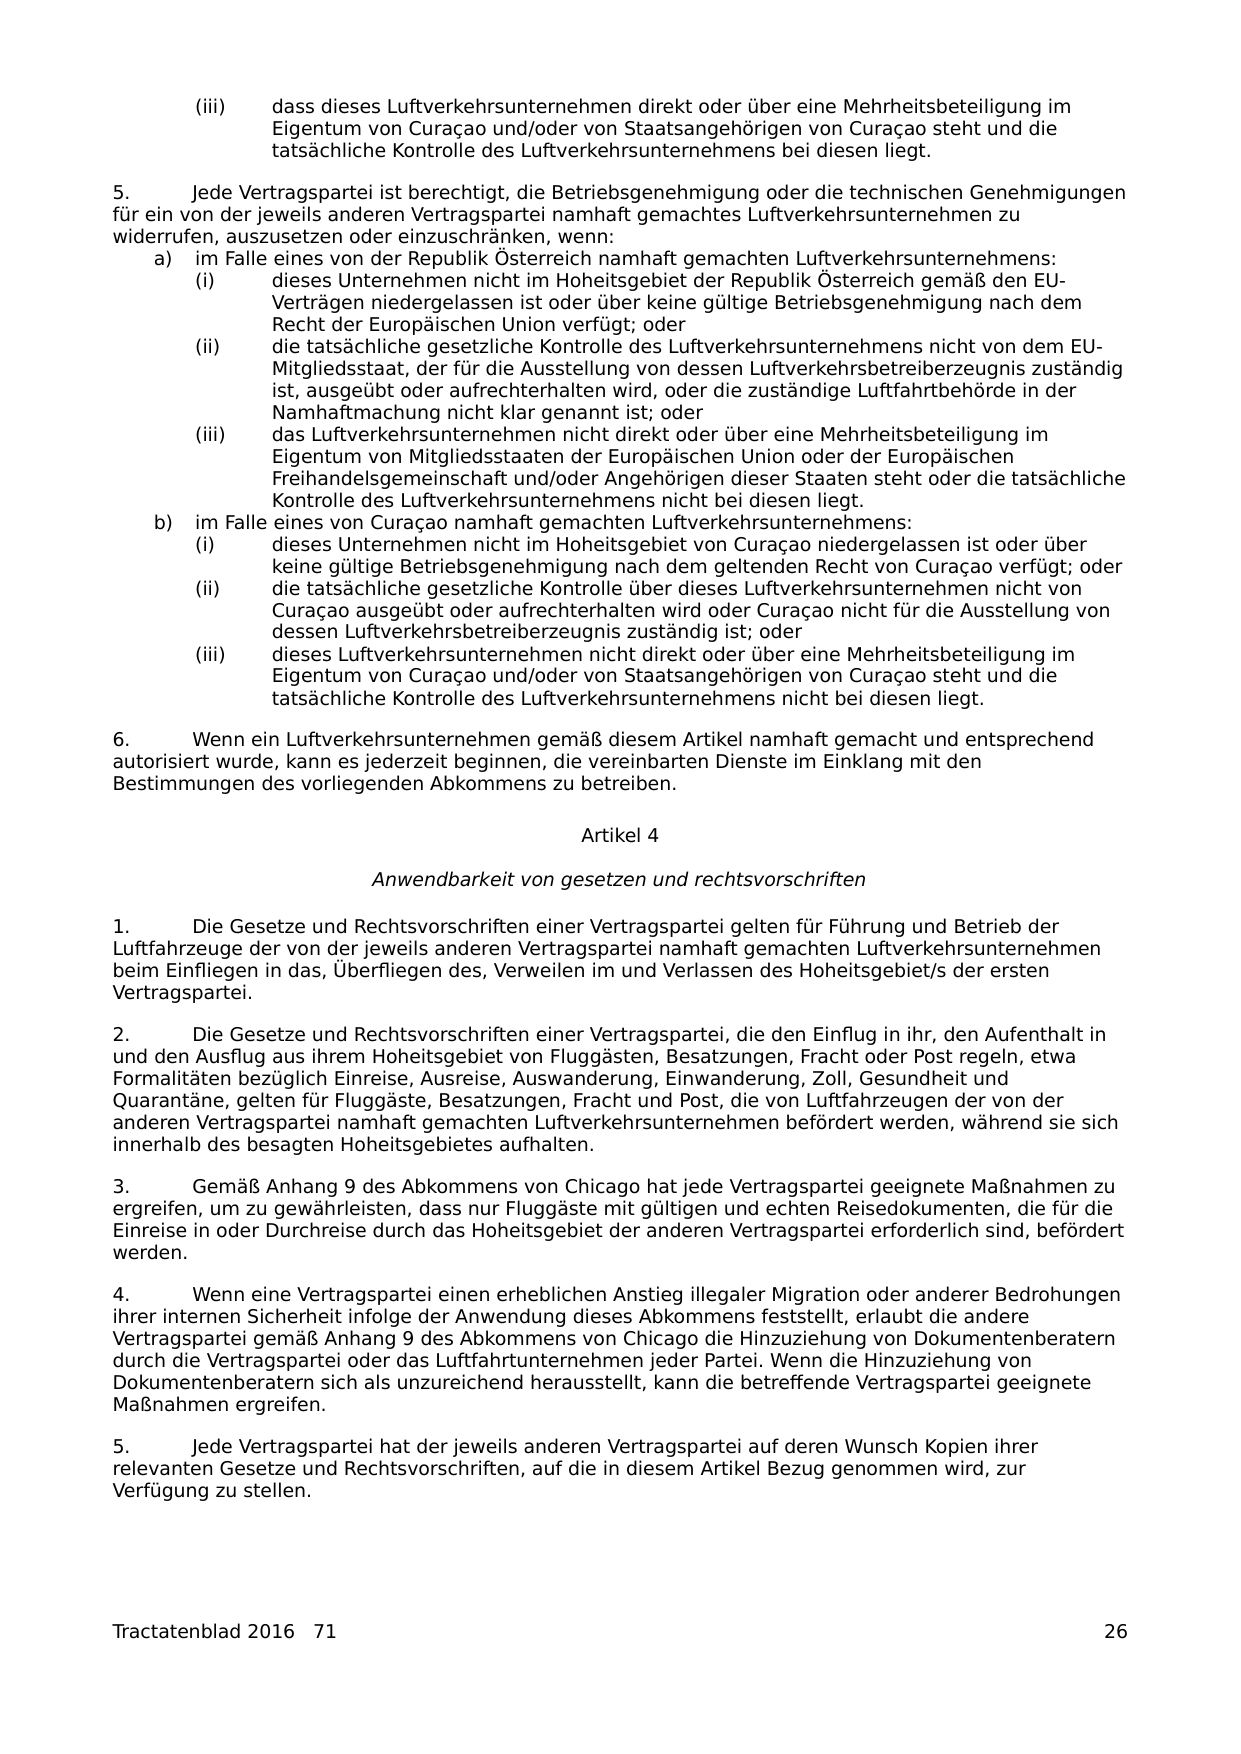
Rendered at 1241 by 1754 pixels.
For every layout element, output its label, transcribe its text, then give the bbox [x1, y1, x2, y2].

text 4. Wenn eine Vertragspartei einen erheblichen Anstieg illegaler Migration oder anderer Bedrohungen ihrer internen Sicherheit infolge der Anwendung dieses Abkommens feststellt, erlaubt die andere Vertragspartei gemäß Anhang 9 des Abkommens von Chicago die Hinzuziehung von Dokumentenberatern durch die Vertragspartei oder das Luftfahrtunternehmen jeder Partei. Wenn die Hinzuziehung von Dokumentenberatern sich als unzureichend herausstellt, kann die betreffende Vertragspartei geeignete Maßnahmen ergreifen. [112, 1284, 1128, 1416]
text (ii) die tatsächliche gesetzliche Kontrolle über dieses Luftverkehrsunternehmen nicht von Curaçao ausgeübt oder aufrechterhalten wird oder Curaçao nicht für die Ausstellung von dessen Luftverkehrsbetreiberzeugnis zuständig ist; oder [195, 577, 1128, 643]
text (i) dieses Unternehmen nicht im Hoheitsgebiet der Republik Österreich gemäß den EU-Verträgen niedergelassen ist oder über keine gültige Betriebsgenehmigung nach dem Recht der Europäischen Union verfügt; oder [195, 270, 1128, 336]
text 5. Jede Vertragspartei hat der jeweils anderen Vertragspartei auf deren Wunsch Kopien ihrer relevanten Gesetze und Rechtsvorschriften, auf die in diesem Artikel Bezug genommen wird, zur Verfügung zu stellen. [112, 1436, 1128, 1502]
text 5. Jede Vertragspartei ist berechtigt, die Betriebsgenehmigung oder die technischen Genehmigungen für ein von der jeweils anderen Vertragspartei namhaft gemachtes Luftverkehrsunternehmen zu widerrufen, auszusetzen oder einzuschränken, wenn: [112, 182, 1128, 248]
text (ii) die tatsächliche gesetzliche Kontrolle des Luftverkehrsunternehmens nicht von dem EU-Mitgliedsstaat, der für die Ausstellung von dessen Luftverkehrsbetreiberzeugnis zuständig ist, ausgeübt oder aufrechterhalten wird, oder die zuständige Luftfahrtbehörde in der Namhaftmachung nicht klar genannt ist; oder [195, 336, 1128, 424]
text (iii) dass dieses Luftverkehrsunternehmen direkt oder über eine Mehrheitsbeteiligung im Eigentum von Curaçao und/oder von Staatsangehörigen von Curaçao steht und die tatsächliche Kontrolle des Luftverkehrsunternehmens bei diesen liegt. [195, 96, 1128, 162]
text (iii) das Luftverkehrsunternehmen nicht direkt oder über eine Mehrheitsbeteiligung im Eigentum von Mitgliedsstaaten der Europäischen Union oder der Europäischen Freihandelsgemeinschaft und/oder Angehörigen dieser Staaten steht oder die tatsächliche Kontrolle des Luftverkehrsunternehmens nicht bei diesen liegt. [195, 424, 1128, 512]
text b) im Falle eines von Curaçao namhaft gemachten Luftverkehrsunternehmens: [153, 512, 1128, 533]
text 2. Die Gesetze und Rechtsvorschriften einer Vertragspartei, die den Einflug in ihr, den Aufenthalt in und den Ausflug aus ihrem Hoheitsgebiet von Fluggästen, Besatzungen, Fracht oder Post regeln, etwa Formalitäten bezüglich Einreise, Ausreise, Auswanderung, Einwanderung, Zoll, Gesundheit und Quarantäne, gelten für Fluggäste, Besatzungen, Fracht und Post, die von Luftfahrzeugen der von der anderen Vertragspartei namhaft gemachten Luftverkehrsunternehmen befördert werden, während sie sich innerhalb des besagten Hoheitsgebietes aufhalten. [112, 1024, 1128, 1156]
subtitle Artikel 4 Anwendbarkeit von gesetzen und rechtsvorschriften [112, 825, 1128, 891]
text 3. Gemäß Anhang 9 des Abkommens von Chicago hat jede Vertragspartei geeignete Maßnahmen zu ergreifen, um zu gewährleisten, dass nur Fluggäste mit gültigen und echten Reisedokumenten, die für die Einreise in oder Durchreise durch das Hoheitsgebiet der anderen Vertragspartei erforderlich sind, befördert werden. [112, 1176, 1128, 1264]
text (iii) dieses Luftverkehrsunternehmen nicht direkt oder über eine Mehrheitsbeteiligung im Eigentum von Curaçao und/oder von Staatsangehörigen von Curaçao steht und die tatsächliche Kontrolle des Luftverkehrsunternehmens nicht bei diesen liegt. [195, 643, 1128, 709]
text 6. Wenn ein Luftverkehrsunternehmen gemäß diesem Artikel namhaft gemacht und entsprechend autorisiert wurde, kann es jederzeit beginnen, die vereinbarten Dienste im Einklang mit den Bestimmungen des vorliegenden Abkommens zu betreiben. [112, 729, 1128, 795]
text a) im Falle eines von der Republik Österreich namhaft gemachten Luftverkehrsunternehmens: [153, 248, 1128, 270]
text (i) dieses Unternehmen nicht im Hoheitsgebiet von Curaçao niedergelassen ist oder über keine gültige Betriebsgenehmigung nach dem geltenden Recht von Curaçao verfügt; oder [195, 533, 1128, 577]
text 1. Die Gesetze und Rechtsvorschriften einer Vertragspartei gelten für Führung und Betrieb der Luftfahrzeuge der von der jeweils anderen Vertragspartei namhaft gemachten Luftverkehrsunternehmen beim Einfliegen in das, Überfliegen des, Verweilen im und Verlassen des Hoheitsgebiet/s der ersten Vertragspartei. [112, 916, 1128, 1004]
